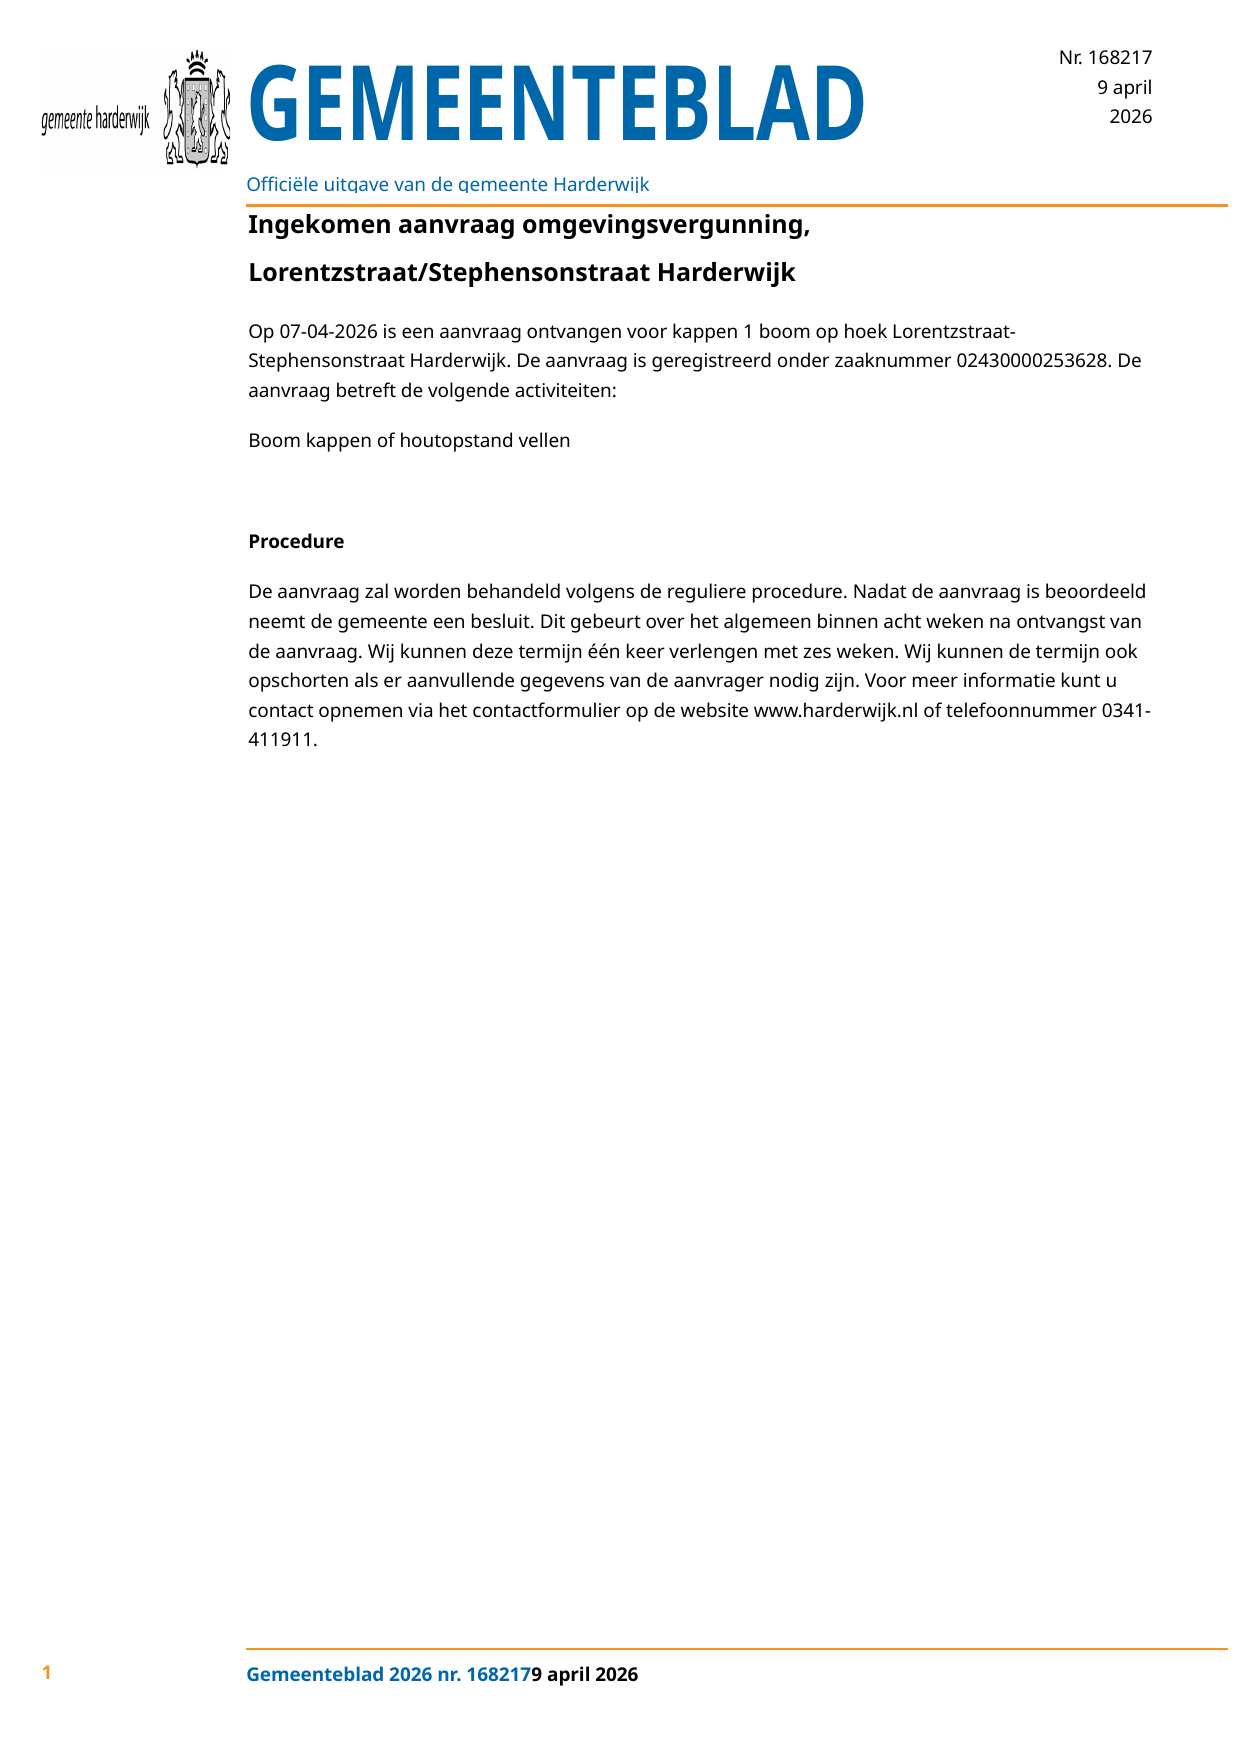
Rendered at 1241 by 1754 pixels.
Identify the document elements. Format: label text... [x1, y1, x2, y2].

text Op 07-04-2026 is een aanvraag ontvangen voor kappen 1 boom op hoek Lorentzstraat-Stephensonstraat Harderwijk. De aanvraag is geregistreerd onder zaaknummer 02430000253628. De aanvraag betreft de volgende activiteiten: [248, 318, 1152, 403]
text Boom kappen of houtopstand vellen [248, 427, 1152, 453]
text De aanvraag zal worden behandeld volgens de reguliere procedure. Nadat de aanvraag is beoordeeld neemt de gemeente een besluit. Dit gebeurt over het algemeen binnen acht weken na ontvangst van de aanvraag. Wij kunnen deze termijn één keer verlengen met zes weken. Wij kunnen de termijn ook opschorten als er aanvullende gegevens van de aanvrager nodig zijn. Voor meer informatie kunt u contact opnemen via het contactformulier op de website www.harderwijk.nl of telefoonnummer 0341-411911. [248, 579, 1152, 752]
text Ingekomen aanvraag omgevingsvergunning, Lorentzstraat/Stephensonstraat Harderwijk [248, 207, 1152, 288]
text Procedure [248, 528, 1152, 554]
picture [41, 47, 231, 172]
